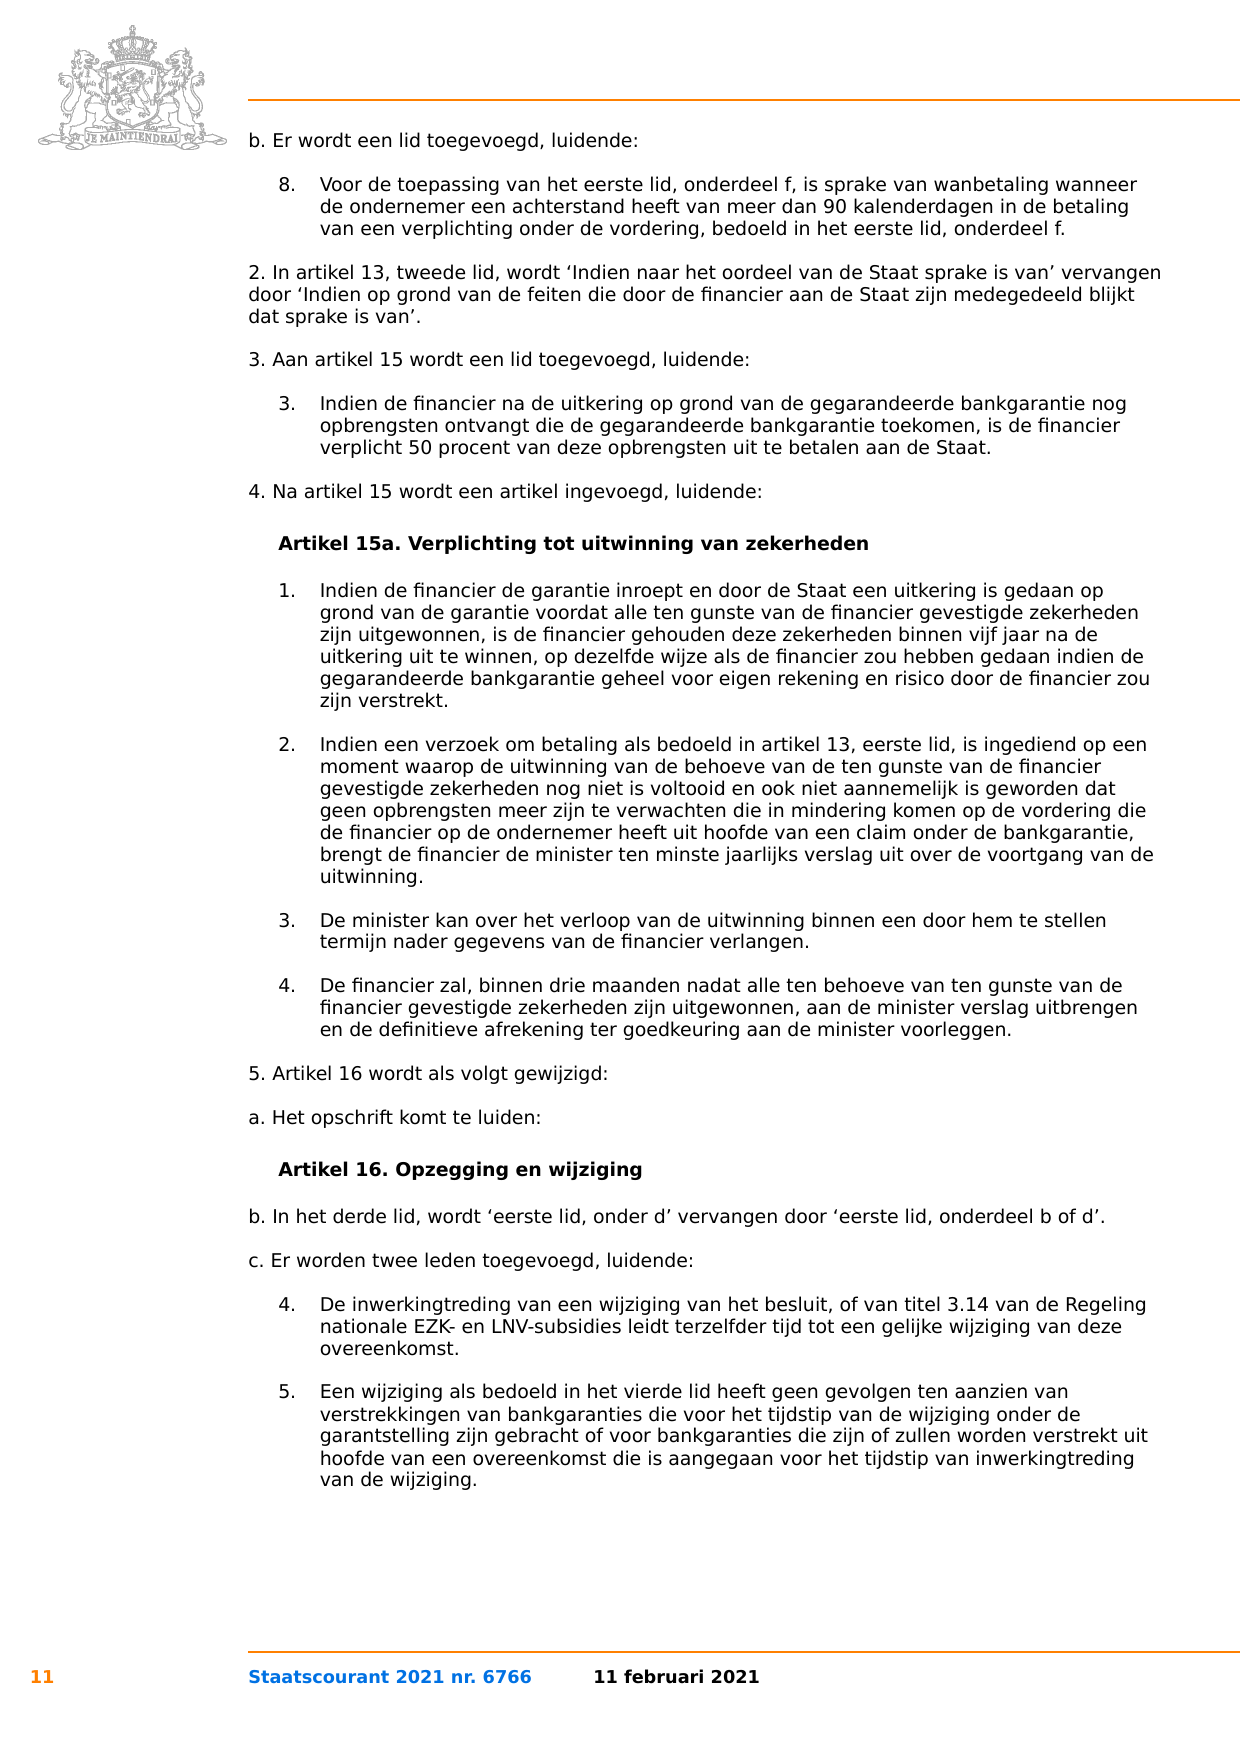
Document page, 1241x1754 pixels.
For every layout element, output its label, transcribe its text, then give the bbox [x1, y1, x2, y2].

text 2. Indien een verzoek om betaling als bedoeld in artikel 13, eerste lid, is ingediend op een moment waarop de uitwinning van de behoeve van de ten gunste van de financier gevestigde zekerheden nog niet is voltooid en ook niet aannemelijk is geworden dat geen opbrengsten meer zijn te verwachten die in mindering komen op de vordering die de financier op de ondernemer heeft uit hoofde van een claim onder de bankgarantie, brengt de financier de minister ten minste jaarlijks verslag uit over de voortgang van de uitwinning. [278, 734, 1163, 888]
text 4. De financier zal, binnen drie maanden nadat alle ten behoeve van ten gunste van de financier gevestigde zekerheden zijn uitgewonnen, aan de minister verslag uitbrengen en de definitieve afrekening ter goedkeuring aan de minister voorleggen. [278, 975, 1163, 1041]
text b. In het derde lid, wordt ‘eerste lid, onder d’ vervangen door ‘eerste lid, onderdeel b of d’. [248, 1206, 1163, 1228]
text 5. Artikel 16 wordt als volgt gewijzigd: [248, 1063, 1163, 1085]
text 3. Aan artikel 15 wordt een lid toegevoegd, luidende: [248, 349, 1163, 371]
subtitle Artikel 16. Opzegging en wijziging [278, 1159, 1163, 1181]
text c. Er worden twee leden toegevoegd, luidende: [248, 1250, 1163, 1272]
text 2. In artikel 13, tweede lid, wordt ‘Indien naar het oordeel van de Staat sprake is van’ vervangen door ‘Indien op grond van de feiten die door de financier aan de Staat zijn medegedeeld blijkt dat sprake is van’. [248, 262, 1163, 327]
text b. Er wordt een lid toegevoegd, luidende: [248, 130, 1163, 152]
subtitle Artikel 15a. Verplichting tot uitwinning van zekerheden [278, 533, 1163, 555]
picture [38, 25, 227, 150]
text 5. Een wijziging als bedoeld in het vierde lid heeft geen gevolgen ten aanzien van verstrekkingen van bankgaranties die voor het tijdstip van de wijziging onder de garantstelling zijn gebracht of voor bankgaranties die zijn of zullen worden verstrekt uit hoofde van een overeenkomst die is aangegaan voor het tijdstip van inwerkingtreding van de wijziging. [278, 1381, 1163, 1491]
text 3. De minister kan over het verloop van de uitwinning binnen een door hem te stellen termijn nader gegevens van de financier verlangen. [278, 909, 1163, 953]
text 8. Voor de toepassing van het eerste lid, onderdeel f, is sprake van wanbetaling wanneer de ondernemer een achterstand heeft van meer dan 90 kalenderdagen in de betaling van een verplichting onder de vordering, bedoeld in het eerste lid, onderdeel f. [278, 174, 1163, 240]
text 4. Na artikel 15 wordt een artikel ingevoegd, luidende: [248, 481, 1163, 503]
text 4. De inwerkingtreding van een wijziging van het besluit, of van titel 3.14 van de Regeling nationale EZK- en LNV-subsidies leidt terzelfder tijd tot een gelijke wijziging van deze overeenkomst. [278, 1294, 1163, 1359]
text 1. Indien de financier de garantie inroept en door de Staat een uitkering is gedaan op grond van de garantie voordat alle ten gunste van de financier gevestigde zekerheden zijn uitgewonnen, is de financier gehouden deze zekerheden binnen vijf jaar na de uitkering uit te winnen, op dezelfde wijze als de financier zou hebben gedaan indien de gegarandeerde bankgarantie geheel voor eigen rekening en risico door de financier zou zijn verstrekt. [278, 580, 1163, 712]
text 3. Indien de financier na de uitkering op grond van de gegarandeerde bankgarantie nog opbrengsten ontvangt die de gegarandeerde bankgarantie toekomen, is de financier verplicht 50 procent van deze opbrengsten uit te betalen aan de Staat. [278, 393, 1163, 459]
text a. Het opschrift komt te luiden: [248, 1107, 1163, 1129]
